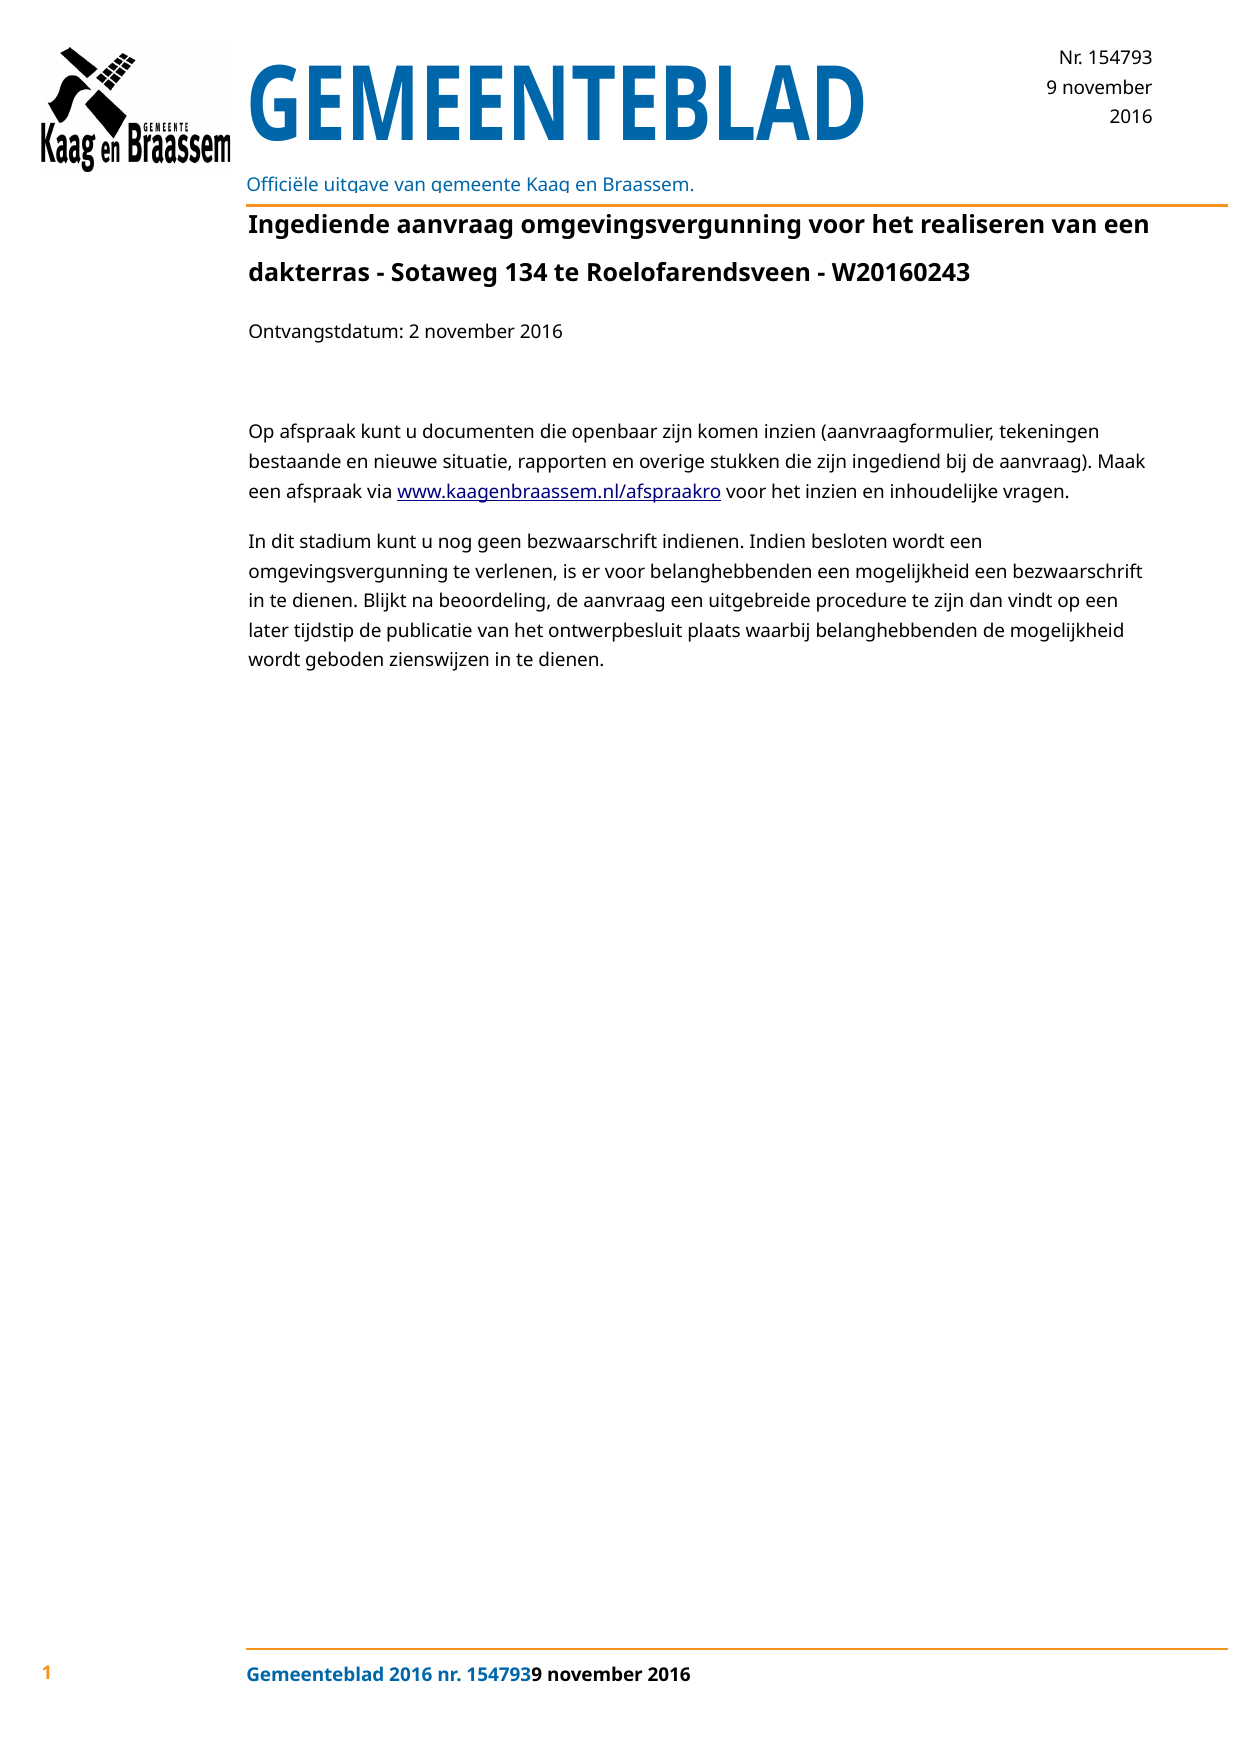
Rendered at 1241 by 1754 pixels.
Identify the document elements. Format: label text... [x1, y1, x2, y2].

text Op afspraak kunt u documenten die openbaar zijn komen inzien (aanvraagformulier, tekeningen bestaande en nieuwe situatie, rapporten en overige stukken die zijn ingediend bij de aanvraag). Maak een afspraak via www.kaagenbraassem.nl/afspraakro voor het inzien en inhoudelijke vragen. [248, 419, 1152, 504]
text In dit stadium kunt u nog geen bezwaarschrift indienen. Indien besloten wordt een omgevingsvergunning te verlenen, is er voor belanghebbenden een mogelijkheid een bezwaarschrift in te dienen. Blijkt na beoordeling, de aanvraag een uitgebreide procedure te zijn dan vindt op een later tijdstip de publicatie van het ontwerpbesluit plaats waarbij belanghebbenden de mogelijkheid wordt geboden zienswijzen in te dienen. [248, 528, 1152, 672]
picture [41, 47, 231, 172]
text Ontvangstdatum: 2 november 2016 [248, 318, 1152, 344]
text Ingediende aanvraag omgevingsvergunning voor het realiseren van een dakterras - Sotaweg 134 te Roelofarendsveen - W20160243 [248, 207, 1152, 288]
